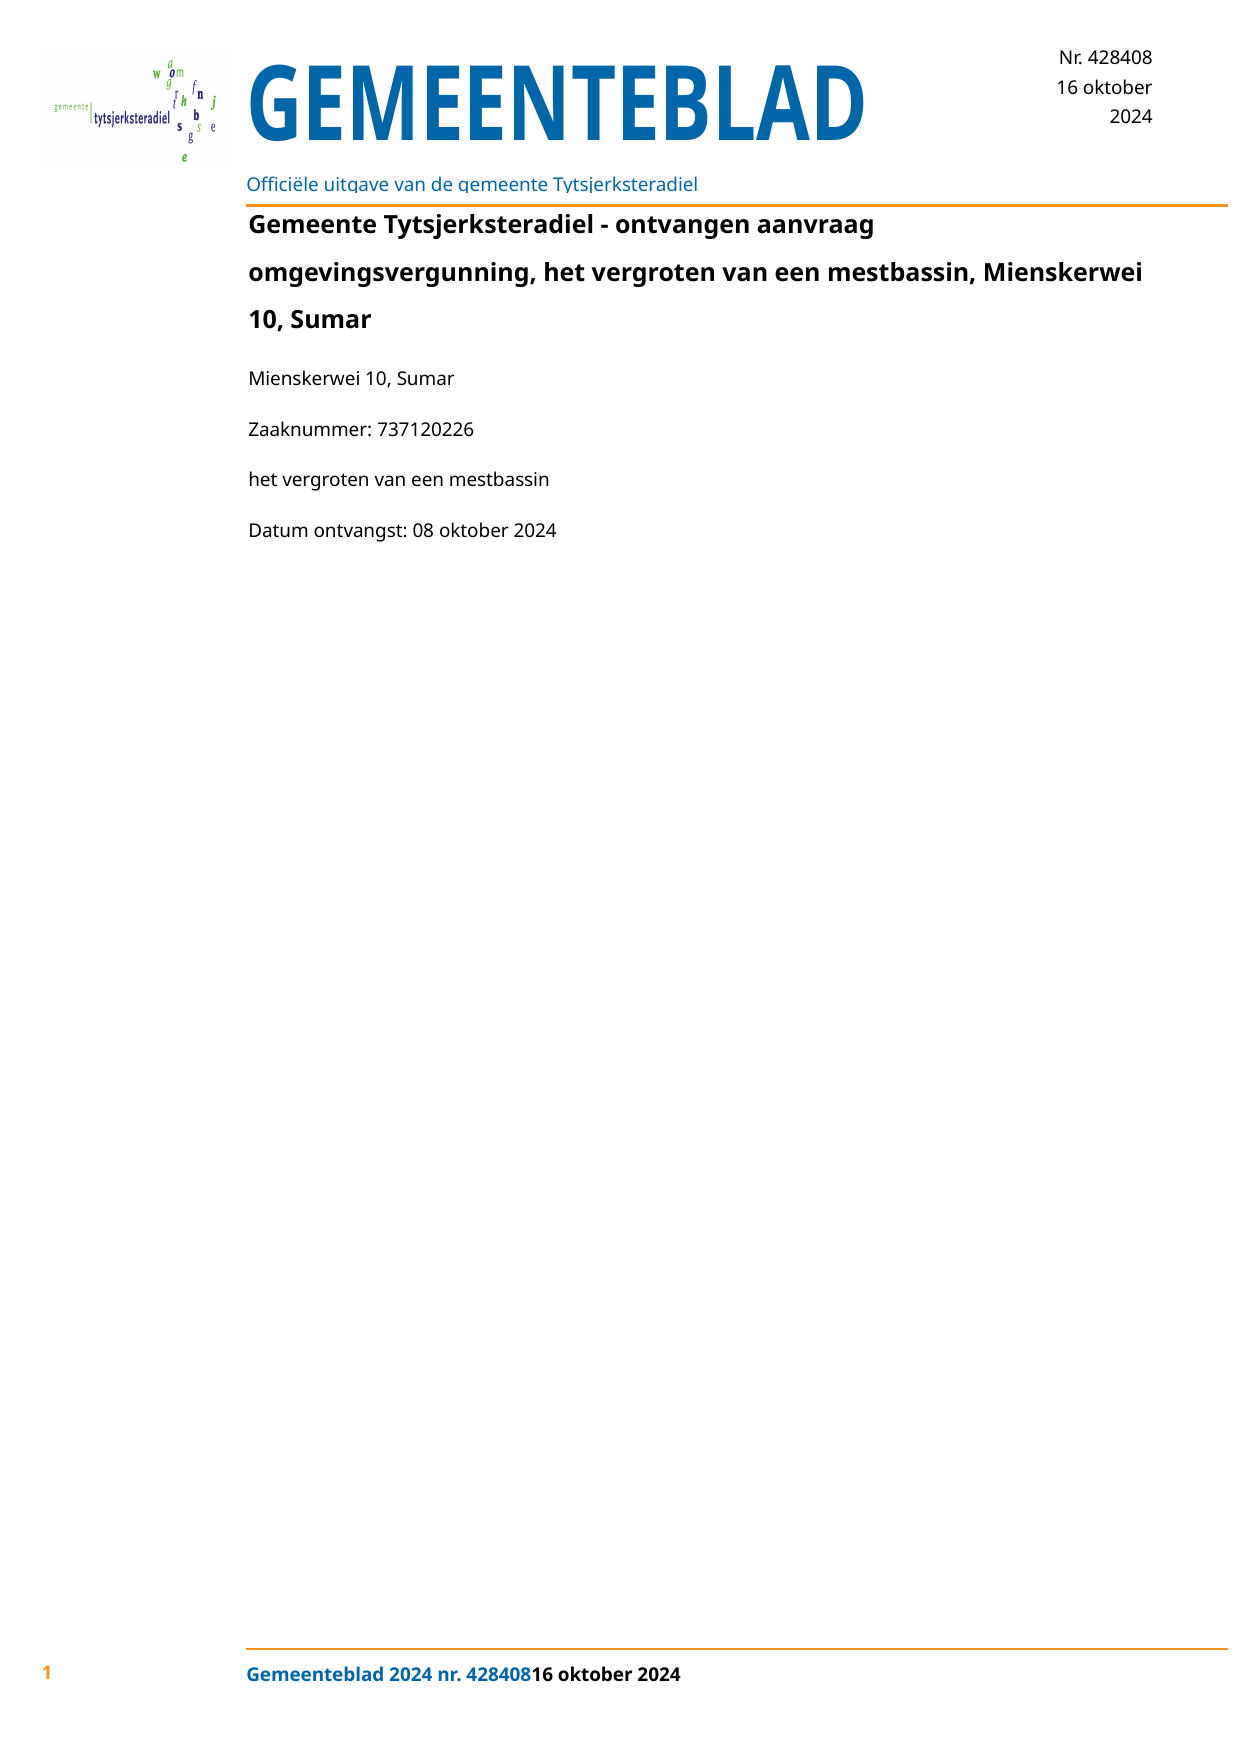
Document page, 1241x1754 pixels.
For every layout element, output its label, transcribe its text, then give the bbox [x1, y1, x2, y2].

text Mienskerwei 10, Sumar [248, 366, 1152, 391]
text Gemeente Tytsjerksteradiel - ontvangen aanvraag omgevingsvergunning, het vergroten van een mestbassin, Mienskerwei 10, Sumar [248, 207, 1152, 336]
text het vergroten van een mestbassin [248, 466, 1152, 492]
picture [41, 47, 231, 172]
text Zaaknummer: 737120226 [248, 416, 1152, 442]
text Datum ontvangst: 08 oktober 2024 [248, 517, 1152, 542]
